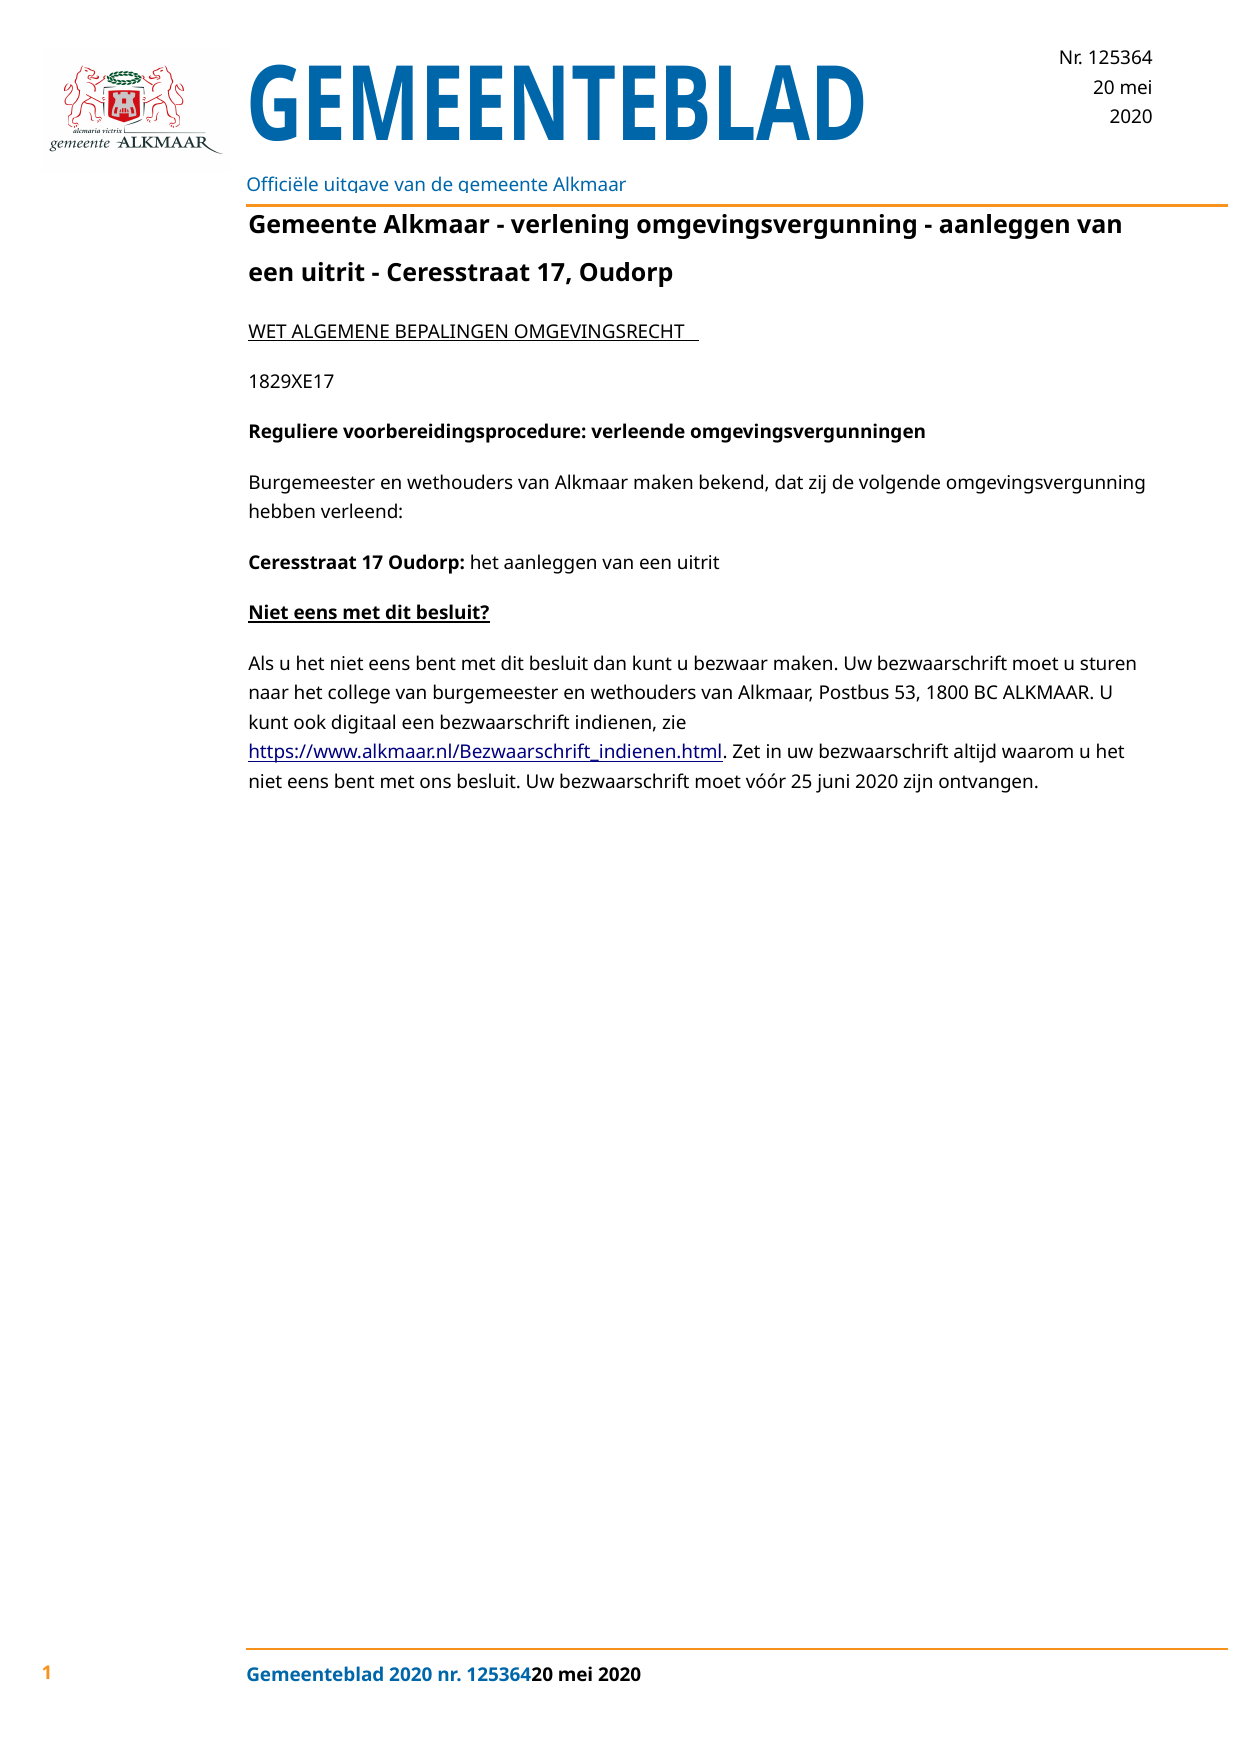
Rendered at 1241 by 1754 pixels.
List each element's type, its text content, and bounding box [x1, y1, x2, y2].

text Ceresstraat 17 Oudorp: het aanleggen van een uitrit [248, 549, 1152, 575]
picture [41, 47, 231, 172]
text Burgemeester en wethouders van Alkmaar maken bekend, dat zij de volgende omgevingsvergunning hebben verleend: [248, 469, 1152, 524]
text Gemeente Alkmaar - verlening omgevingsvergunning - aanleggen van een uitrit - Ceresstraat 17, Oudorp [248, 207, 1152, 288]
text 1829XE17 [248, 368, 1152, 394]
text Als u het niet eens bent met dit besluit dan kunt u bezwaar maken. Uw bezwaarschrift moet u sturen naar het college van burgemeester en wethouders van Alkmaar, Postbus 53, 1800 BC ALKMAAR. U kunt ook digitaal een bezwaarschrift indienen, zie https://www.alkmaar.nl/Bezwaarschrift_indienen.html. Zet in uw bezwaarschrift altijd waarom u het niet eens bent met ons besluit. Uw bezwaarschrift moet vóór 25 juni 2020 zijn ontvangen. [248, 650, 1152, 794]
text WET ALGEMENE BEPALINGEN OMGEVINGSRECHT [248, 318, 1152, 344]
text Niet eens met dit besluit? [248, 599, 1152, 625]
text Reguliere voorbereidingsprocedure: verleende omgevingsvergunningen [248, 419, 1152, 444]
